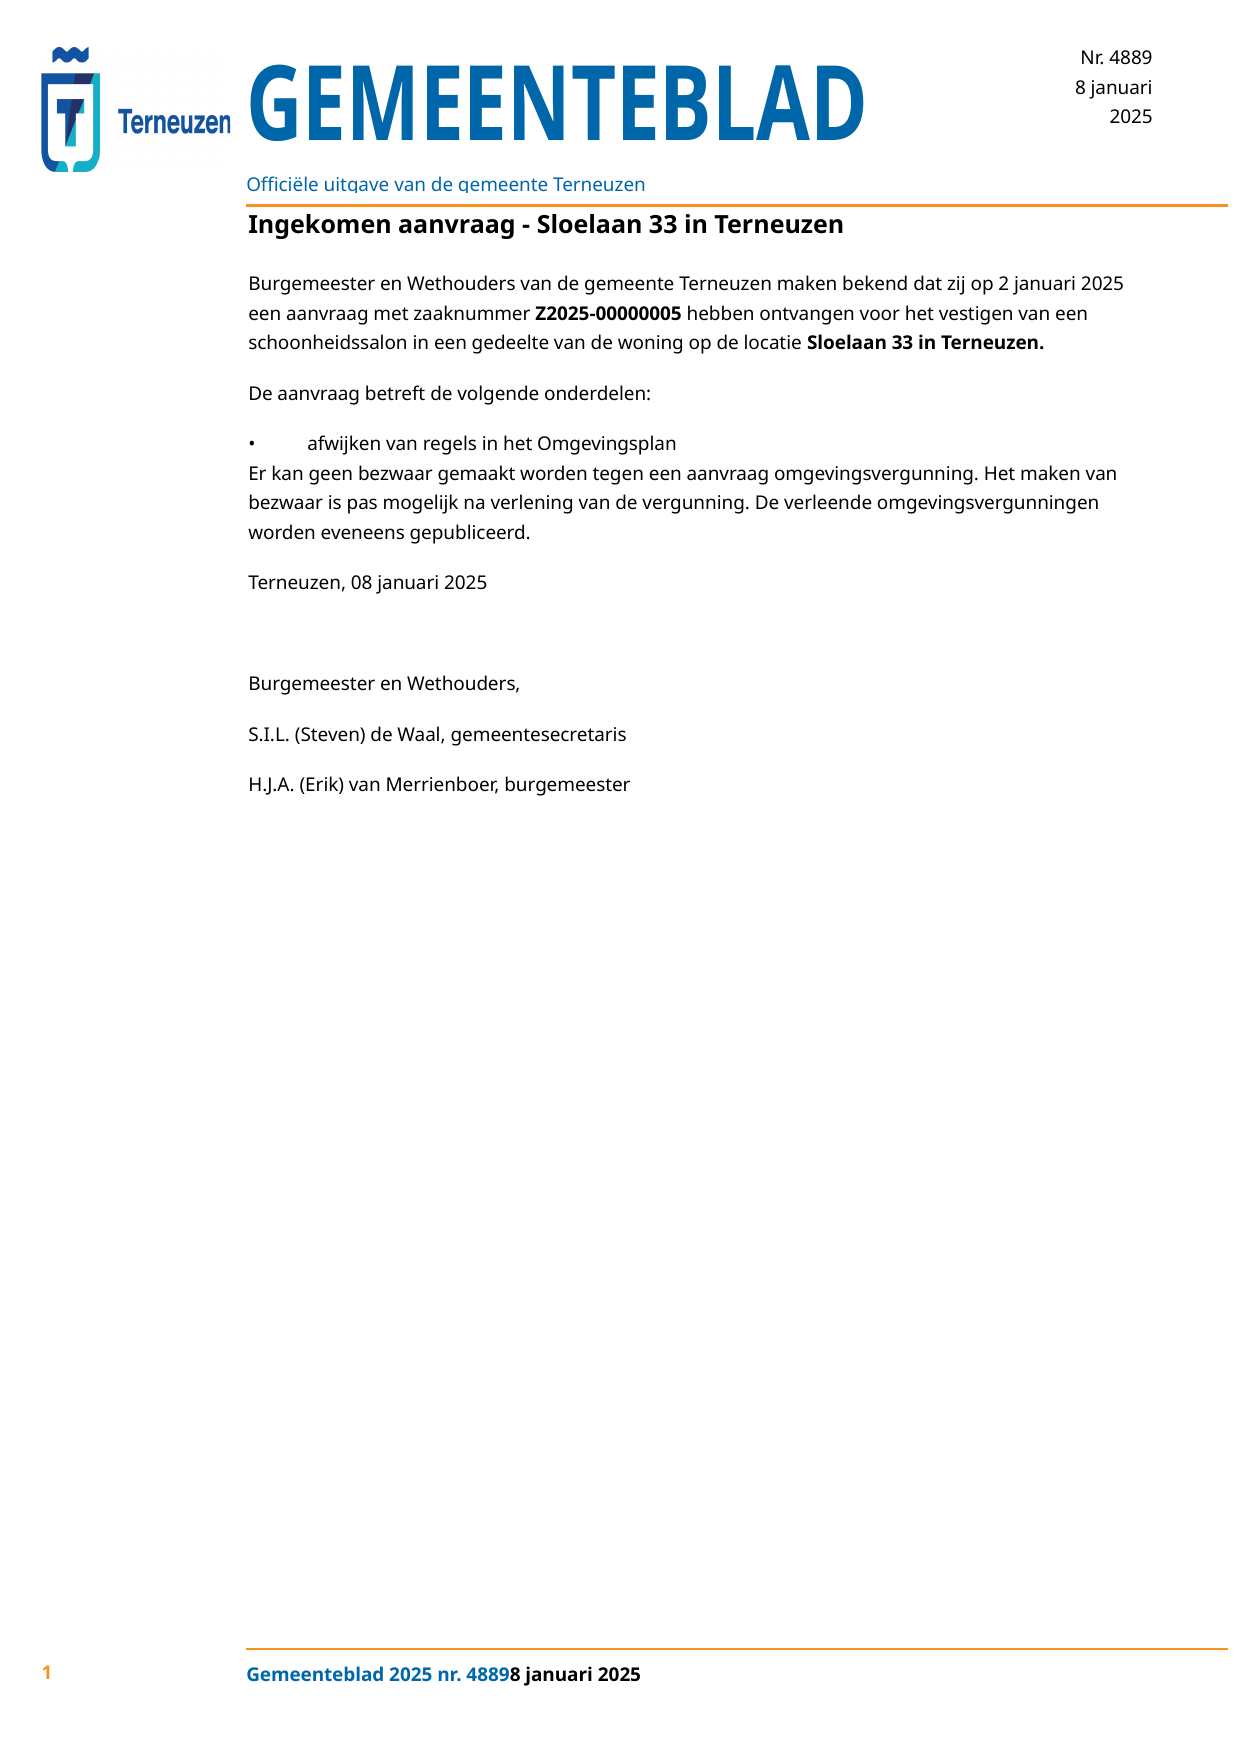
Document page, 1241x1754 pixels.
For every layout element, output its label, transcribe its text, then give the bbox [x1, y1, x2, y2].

picture [41, 47, 231, 172]
text S.I.L. (Steven) de Waal, gemeentesecretaris [248, 721, 1152, 746]
text Burgemeester en Wethouders van de gemeente Terneuzen maken bekend dat zij op 2 januari 2025 een aanvraag met zaaknummer Z2025-00000005 hebben ontvangen voor het vestigen van een schoonheidssalon in een gedeelte van de woning op de locatie Sloelaan 33 in Terneuzen. [248, 270, 1152, 355]
list afwijken van regels in het Omgevingsplan [248, 430, 1152, 456]
text H.J.A. (Erik) van Merrienboer, burgemeester [248, 771, 1152, 797]
text Terneuzen, 08 januari 2025 [248, 569, 1152, 595]
text Er kan geen bezwaar gemaakt worden tegen een aanvraag omgevingsvergunning. Het maken van bezwaar is pas mogelijk na verlening van de vergunning. De verleende omgevingsvergunningen worden eveneens gepubliceerd. [248, 460, 1152, 545]
text Ingekomen aanvraag - Sloelaan 33 in Terneuzen [248, 207, 1152, 241]
text De aanvraag betreft de volgende onderdelen: [248, 380, 1152, 406]
text Burgemeester en Wethouders, [248, 670, 1152, 696]
